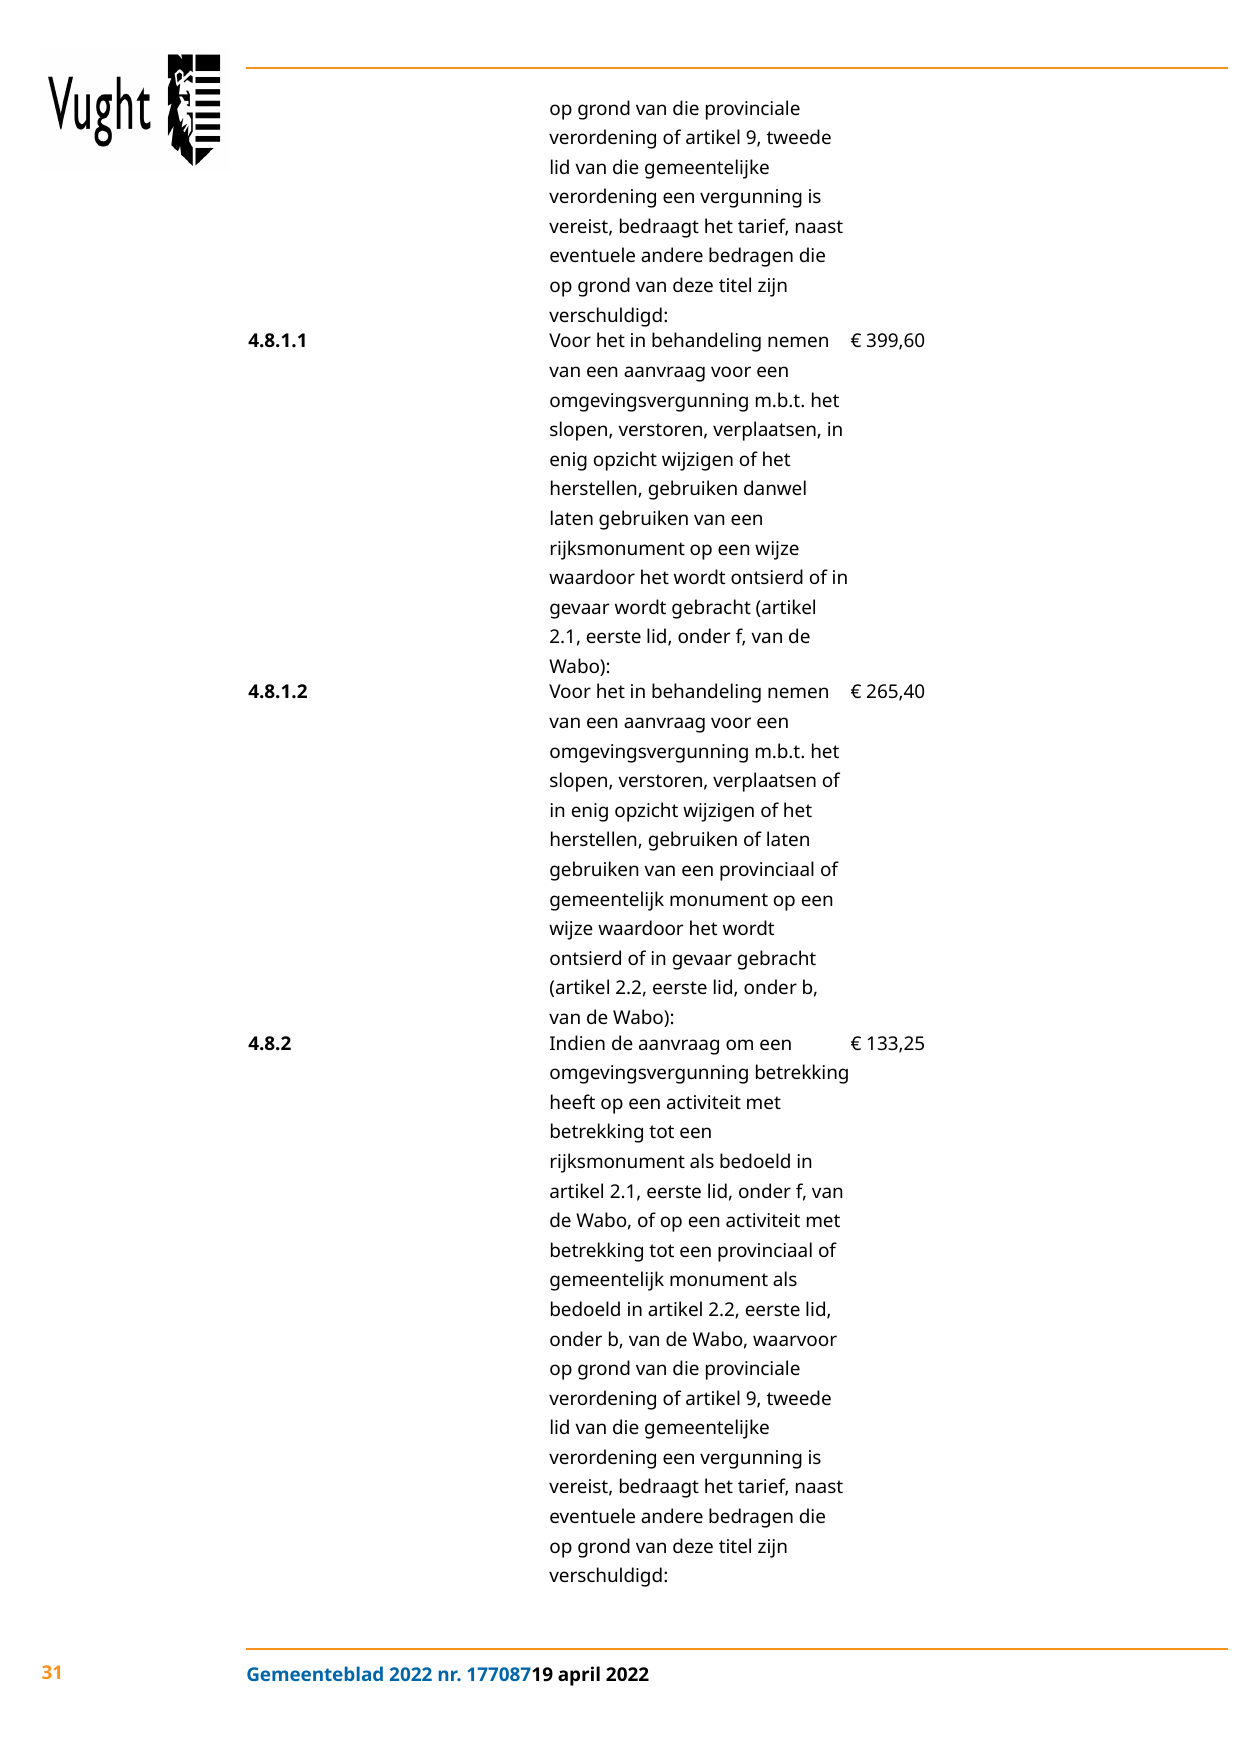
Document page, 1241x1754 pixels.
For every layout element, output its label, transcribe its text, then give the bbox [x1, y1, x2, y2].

table_cell [850, 95, 1152, 328]
table_cell Indien de aanvraag om een omgevingsvergunning betrekking heeft op een activiteit met betrekking tot een rijksmonument als bedoeld in artikel 2.1, eerste lid, onder f, van de Wabo, of op een activiteit met betrekking tot een provinciaal of gemeentelijk monument als bedoeld in artikel 2.2, eerste lid, onder b, van de Wabo, waarvoor op grond van die provinciale verordening of artikel 9, tweede lid van die gemeentelijke verordening een vergunning is vereist, bedraagt het tarief, naast eventuele andere bedragen die op grond van deze titel zijn verschuldigd: [549, 1030, 850, 1588]
table_cell € 265,40 [850, 679, 1152, 1030]
table_cell 4.8.2 [248, 1030, 549, 1588]
table_cell € 399,60 [850, 328, 1152, 679]
table_cell Voor het in behandeling nemen van een aanvraag voor een omgevingsvergunning m.b.t. het slopen, verstoren, verplaatsen of in enig opzicht wijzigen of het herstellen, gebruiken of laten gebruiken van een provinciaal of gemeentelijk monument op een wijze waardoor het wordt ontsierd of in gevaar gebracht (artikel 2.2, eerste lid, onder b, van de Wabo): [549, 679, 850, 1030]
table_cell op grond van die provinciale verordening of artikel 9, tweede lid van die gemeentelijke verordening een vergunning is vereist, bedraagt het tarief, naast eventuele andere bedragen die op grond van deze titel zijn verschuldigd: [549, 95, 850, 328]
table_cell 4.8.1.1 [248, 328, 549, 679]
table_cell € 133,25 [850, 1030, 1152, 1588]
picture [41, 47, 231, 172]
table_cell 4.8.1.2 [248, 679, 549, 1030]
table_cell [248, 95, 549, 328]
table_cell Voor het in behandeling nemen van een aanvraag voor een omgevingsvergunning m.b.t. het slopen, verstoren, verplaatsen, in enig opzicht wijzigen of het herstellen, gebruiken danwel laten gebruiken van een rijksmonument op een wijze waardoor het wordt ontsierd of in gevaar wordt gebracht (artikel 2.1, eerste lid, onder f, van de Wabo): [549, 328, 850, 679]
